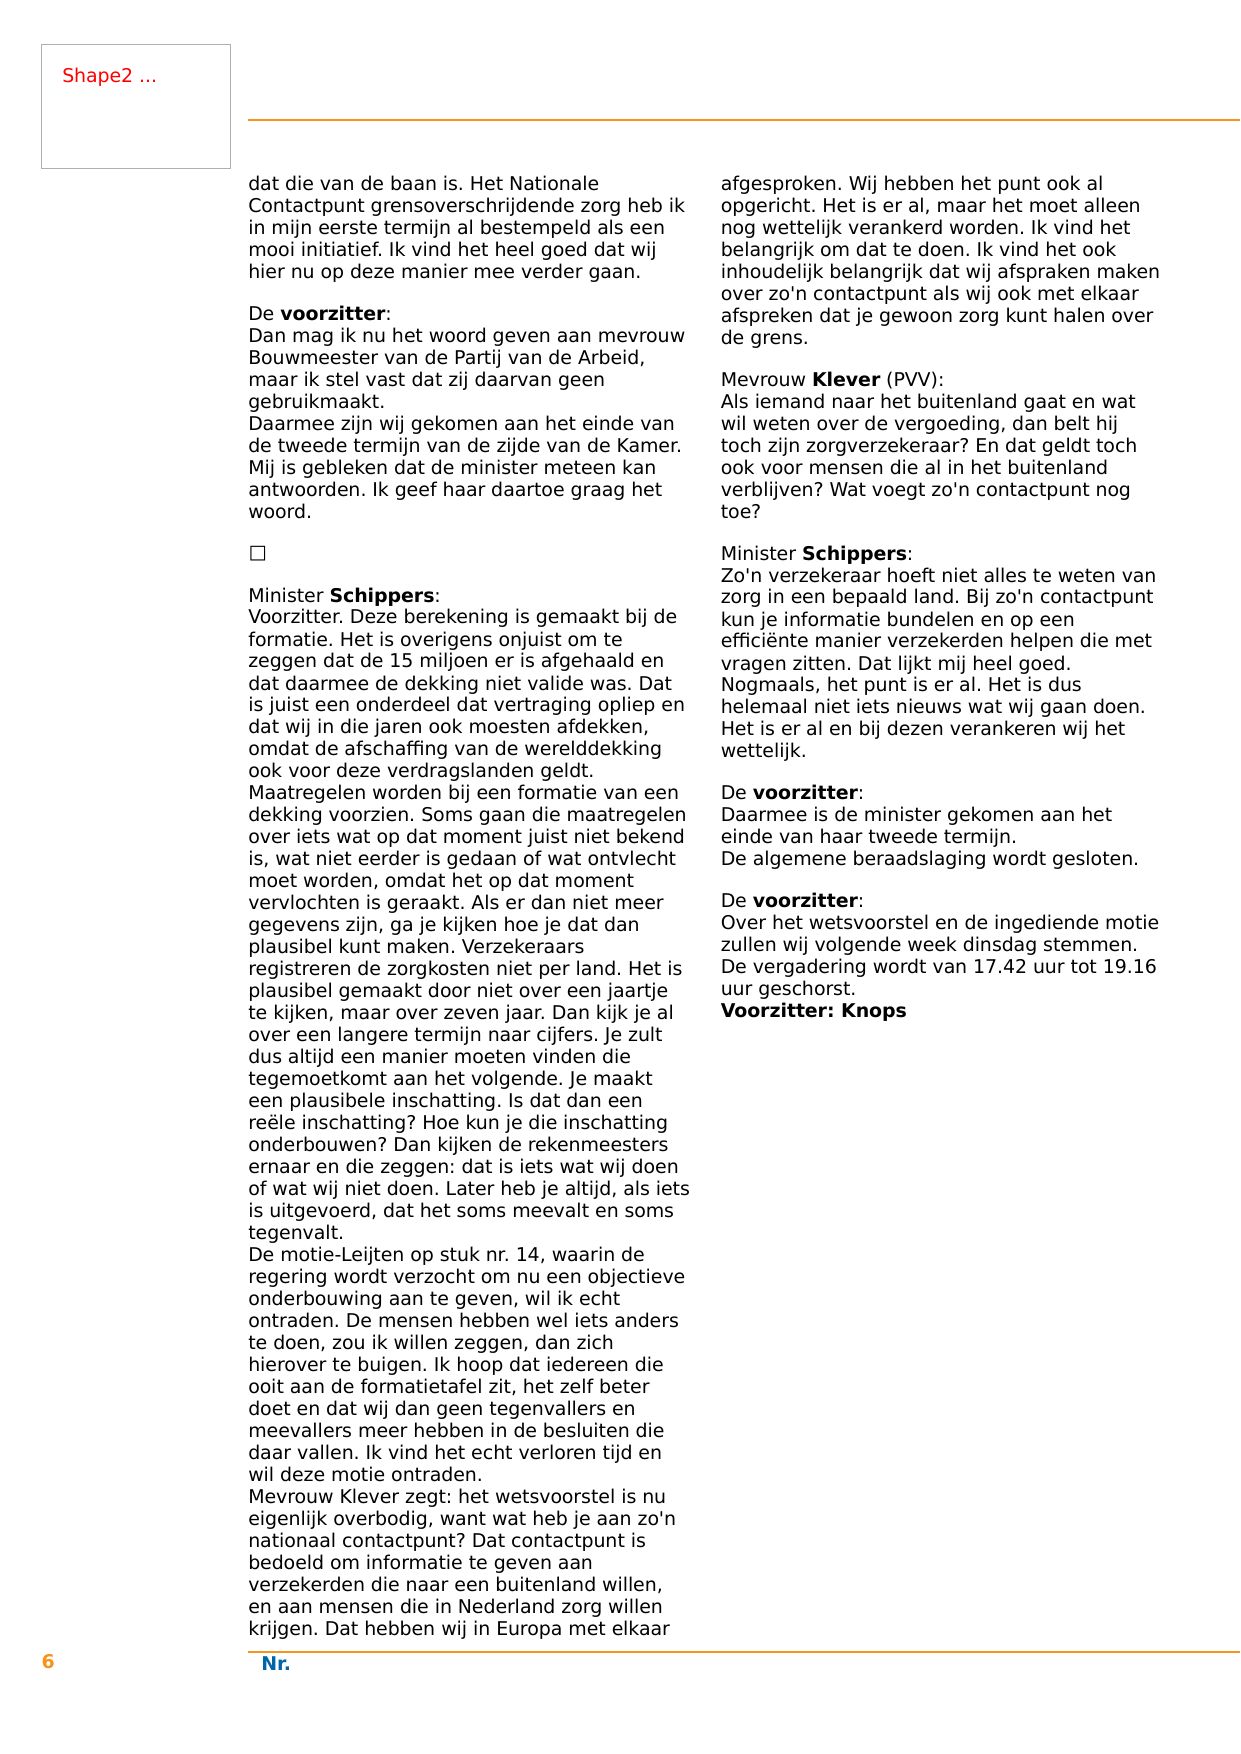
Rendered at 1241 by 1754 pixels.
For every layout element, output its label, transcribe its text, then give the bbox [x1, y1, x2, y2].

text De motie-Leijten op stuk nr. 14, waarin de regering wordt verzocht om nu een objectieve onderbouwing aan te geven, wil ik echt ontraden. De mensen hebben wel iets anders te doen, zou ik willen zeggen, dan zich hierover te buigen. Ik hoop dat iedereen die ooit aan de formatietafel zit, het zelf beter doet en dat wij dan geen tegenvallers en meevallers meer hebben in de besluiten die daar vallen. Ik vind het echt verloren tijd en wil deze motie ontraden. [248, 1244, 691, 1486]
text Daarmee is de minister gekomen aan het einde van haar tweede termijn. [721, 804, 1163, 848]
text De voorzitter: [721, 782, 1163, 804]
text Voorzitter: Knops [721, 1000, 1163, 1022]
text Dan mag ik nu het woord geven aan mevrouw Bouwmeester van de Partij van de Arbeid, maar ik stel vast dat zij daarvan geen gebruikmaakt. [248, 325, 691, 413]
text Als iemand naar het buitenland gaat en wat wil weten over de vergoeding, dan belt hij toch zijn zorgverzekeraar? En dat geldt toch ook voor mensen die al in het buitenland verblijven? Wat voegt zo'n contactpunt nog toe? [721, 391, 1163, 522]
text afgesproken. Wij hebben het punt ook al opgericht. Het is er al, maar het moet alleen nog wettelijk verankerd worden. Ik vind het belangrijk om dat te doen. Ik vind het ook inhoudelijk belangrijk dat wij afspraken maken over zo'n contactpunt als wij ook met elkaar afspreken dat je gewoon zorg kunt halen over de grens. [721, 173, 1163, 349]
text De voorzitter: [248, 303, 691, 325]
text De voorzitter: [721, 890, 1163, 912]
text Minister Schippers: [721, 542, 1163, 564]
text Zo'n verzekeraar hoeft niet alles te weten van zorg in een bepaald land. Bij zo'n contactpunt kun je informatie bundelen en op een efficiënte manier verzekerden helpen die met vragen zitten. Dat lijkt mij heel goed. Nogmaals, het punt is er al. Het is dus helemaal niet iets nieuws wat wij gaan doen. Het is er al en bij dezen verankeren wij het wettelijk. [721, 564, 1163, 762]
text Daarmee zijn wij gekomen aan het einde van de tweede termijn van de zijde van de Kamer. Mij is gebleken dat de minister meteen kan antwoorden. Ik geef haar daartoe graag het woord. [248, 413, 691, 522]
text De algemene beraadslaging wordt gesloten. [721, 848, 1163, 870]
text Mevrouw Klever zegt: het wetsvoorstel is nu eigenlijk overbodig, want wat heb je aan zo'n nationaal contactpunt? Dat contactpunt is bedoeld om informatie te geven aan verzekerden die naar een buitenland willen, en aan mensen die in Nederland zorg willen krijgen. Dat hebben wij in Europa met elkaar [248, 1486, 691, 1639]
text Maatregelen worden bij een formatie van een dekking voorzien. Soms gaan die maatregelen over iets wat op dat moment juist niet bekend is, wat niet eerder is gedaan of wat ontvlecht moet worden, omdat het op dat moment vervlochten is geraakt. Als er dan niet meer gegevens zijn, ga je kijken hoe je dat dan plausibel kunt maken. Verzekeraars registreren de zorgkosten niet per land. Het is plausibel gemaakt door niet over een jaartje te kijken, maar over zeven jaar. Dan kijk je al over een langere termijn naar cijfers. Je zult dus altijd een manier moeten vinden die tegemoetkomt aan het volgende. Je maakt een plausibele inschatting. Is dat dan een reële inschatting? Hoe kun je die inschatting onderbouwen? Dan kijken de rekenmeesters ernaar en die zeggen: dat is iets wat wij doen of wat wij niet doen. Later heb je altijd, als iets is uitgevoerd, dat het soms meevalt en soms tegenvalt. [248, 782, 691, 1244]
text Mevrouw Klever (PVV): [721, 369, 1163, 391]
text Minister Schippers: [248, 584, 691, 606]
text Voorzitter. Deze berekening is gemaakt bij de formatie. Het is overigens onjuist om te zeggen dat de 15 miljoen er is afgehaald en dat daarmee de dekking niet valide was. Dat is juist een onderdeel dat vertraging opliep en dat wij in die jaren ook moesten afdekken, omdat de afschaffing van de werelddekking ook voor deze verdragslanden geldt. [248, 606, 691, 782]
text dat die van de baan is. Het Nationale Contactpunt grensoverschrijdende zorg heb ik in mijn eerste termijn al bestempeld als een mooi initiatief. Ik vind het heel goed dat wij hier nu op deze manier mee verder gaan. [248, 173, 691, 283]
text ⬜ [248, 542, 691, 564]
text De vergadering wordt van 17.42 uur tot 19.16 uur geschorst. [721, 956, 1163, 1000]
text Over het wetsvoorstel en de ingediende motie zullen wij volgende week dinsdag stemmen. [721, 912, 1163, 956]
